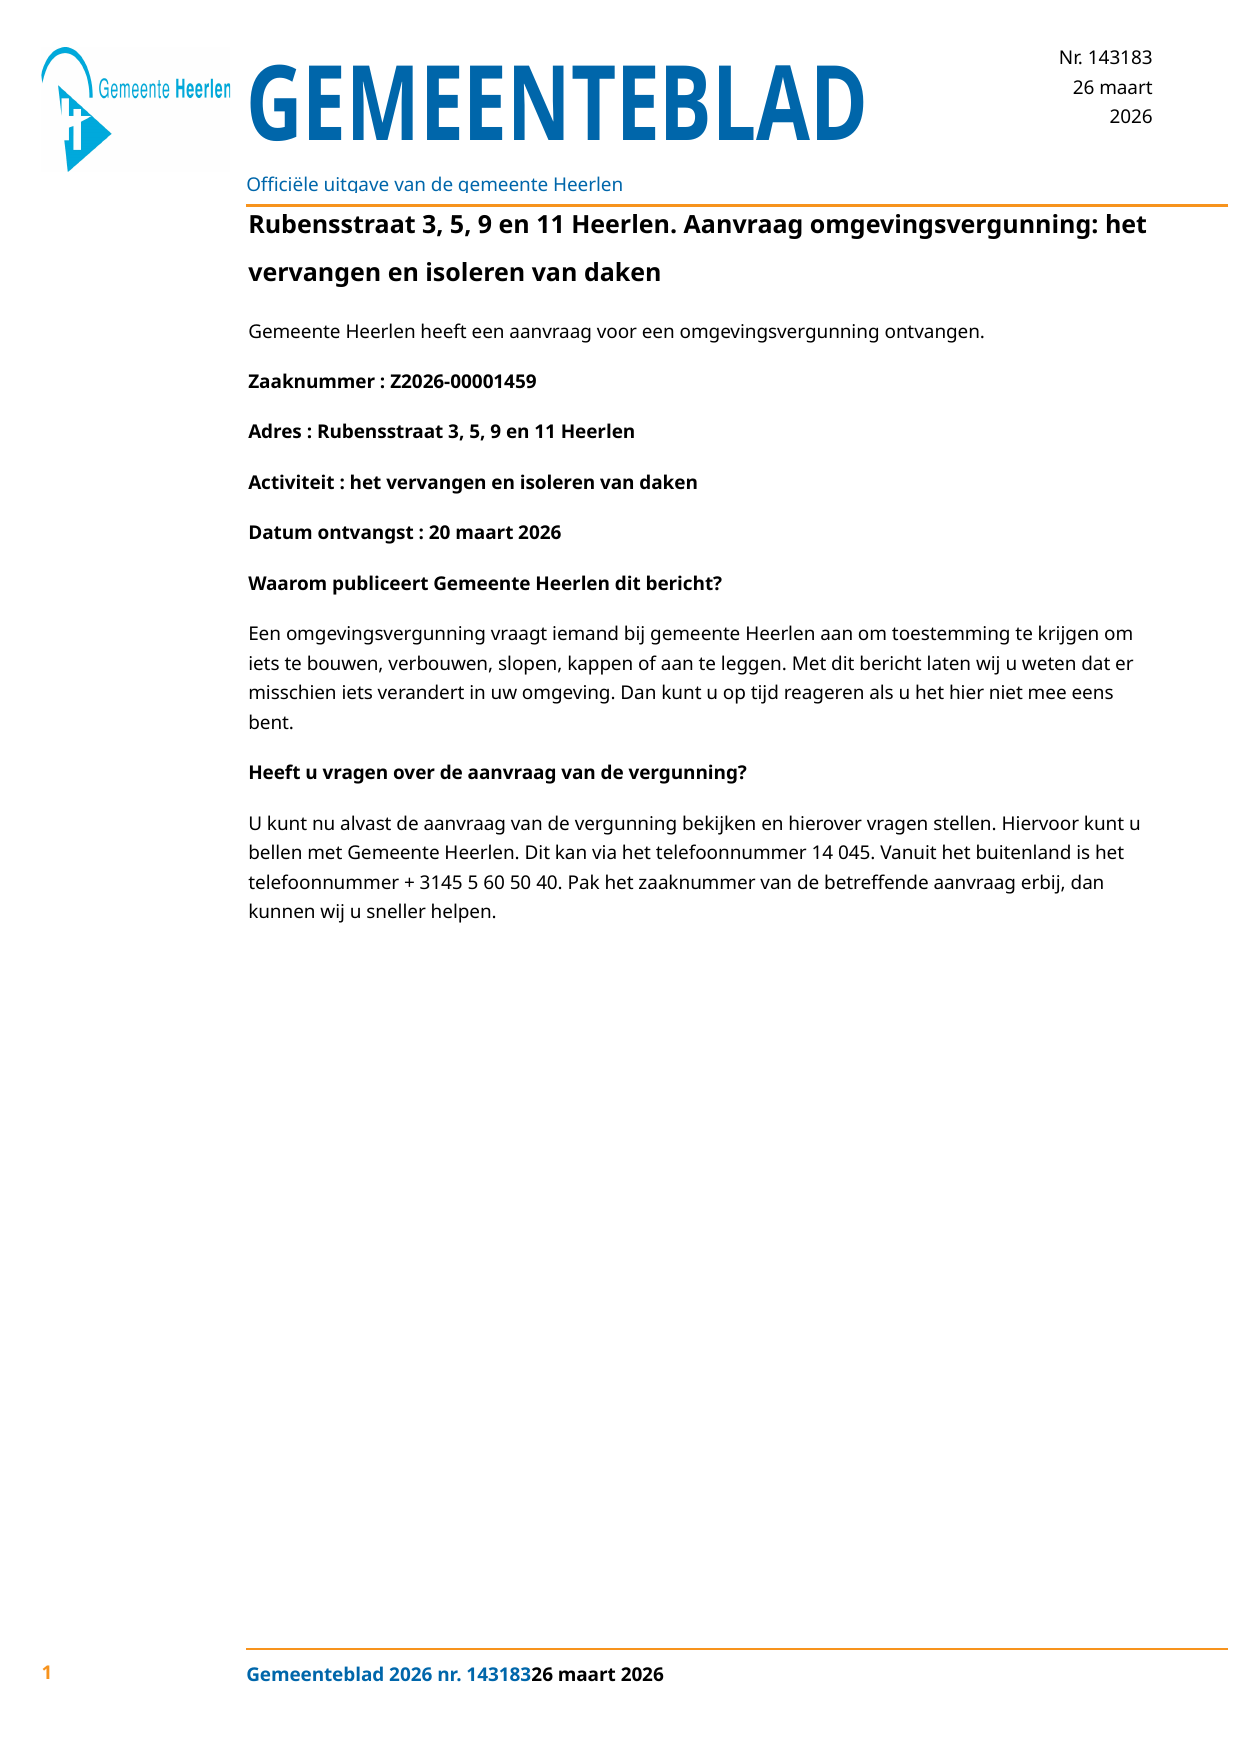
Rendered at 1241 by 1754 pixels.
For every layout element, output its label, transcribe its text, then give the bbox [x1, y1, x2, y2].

text Activiteit : het vervangen en isoleren van daken [248, 469, 1152, 495]
text Een omgevingsvergunning vraagt iemand bij gemeente Heerlen aan om toestemming te krijgen om iets te bouwen, verbouwen, slopen, kappen of aan te leggen. Met dit bericht laten wij u weten dat er misschien iets verandert in uw omgeving. Dan kunt u op tijd reageren als u het hier niet mee eens bent. [248, 620, 1152, 735]
text Adres : Rubensstraat 3, 5, 9 en 11 Heerlen [248, 419, 1152, 444]
text Datum ontvangst : 20 maart 2026 [248, 519, 1152, 545]
text Waarom publiceert Gemeente Heerlen dit bericht? [248, 570, 1152, 596]
picture [41, 47, 59, 70]
picture [41, 47, 231, 172]
text Gemeente Heerlen heeft een aanvraag voor een omgevingsvergunning ontvangen. [248, 318, 1152, 344]
text Zaaknummer : Z2026-00001459 [248, 368, 1152, 394]
text U kunt nu alvast de aanvraag van de vergunning bekijken en hierover vragen stellen. Hiervoor kunt u bellen met Gemeente Heerlen. Dit kan via het telefoonnummer 14 045. Vanuit het buitenland is het telefoonnummer + 3145 5 60 50 40. Pak het zaaknummer van de betreffende aanvraag erbij, dan kunnen wij u sneller helpen. [248, 810, 1152, 924]
text Rubensstraat 3, 5, 9 en 11 Heerlen. Aanvraag omgevingsvergunning: het vervangen en isoleren van daken [248, 207, 1152, 288]
text Heeft u vragen over de aanvraag van de vergunning? [248, 759, 1152, 785]
